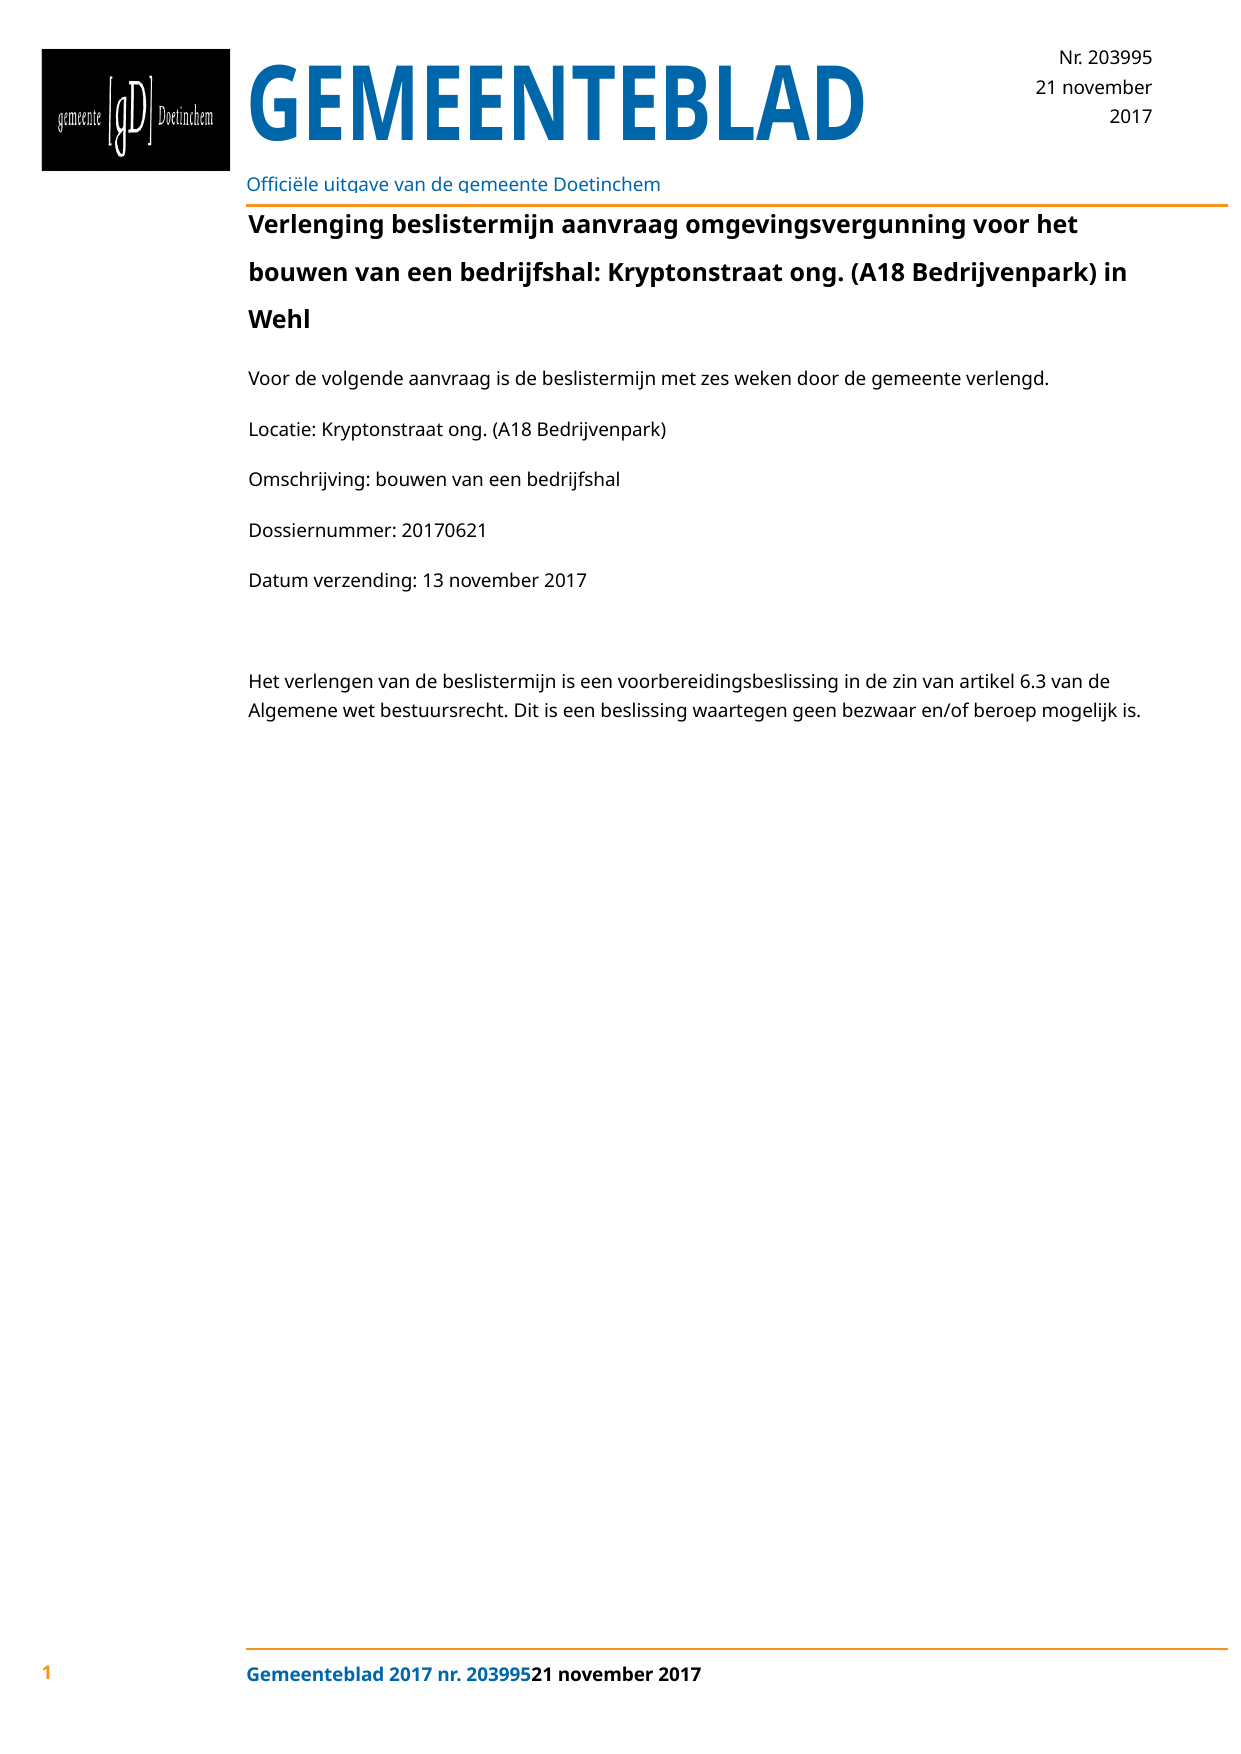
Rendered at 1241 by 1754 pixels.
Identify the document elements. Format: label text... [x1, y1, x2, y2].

text Datum verzending: 13 november 2017 [248, 567, 1152, 593]
text Verlenging beslistermijn aanvraag omgevingsvergunning voor het bouwen van een bedrijfshal: Kryptonstraat ong. (A18 Bedrijvenpark) in Wehl [248, 207, 1152, 336]
text Het verlengen van de beslistermijn is een voorbereidingsbeslissing in de zin van artikel 6.3 van de Algemene wet bestuursrecht. Dit is een beslissing waartegen geen bezwaar en/of beroep mogelijk is. [248, 668, 1152, 723]
text Locatie: Kryptonstraat ong. (A18 Bedrijvenpark) [248, 416, 1152, 442]
picture [41, 47, 231, 172]
text Dossiernummer: 20170621 [248, 517, 1152, 542]
text Voor de volgende aanvraag is de beslistermijn met zes weken door de gemeente verlengd. [248, 366, 1152, 391]
text Omschrijving: bouwen van een bedrijfshal [248, 466, 1152, 492]
